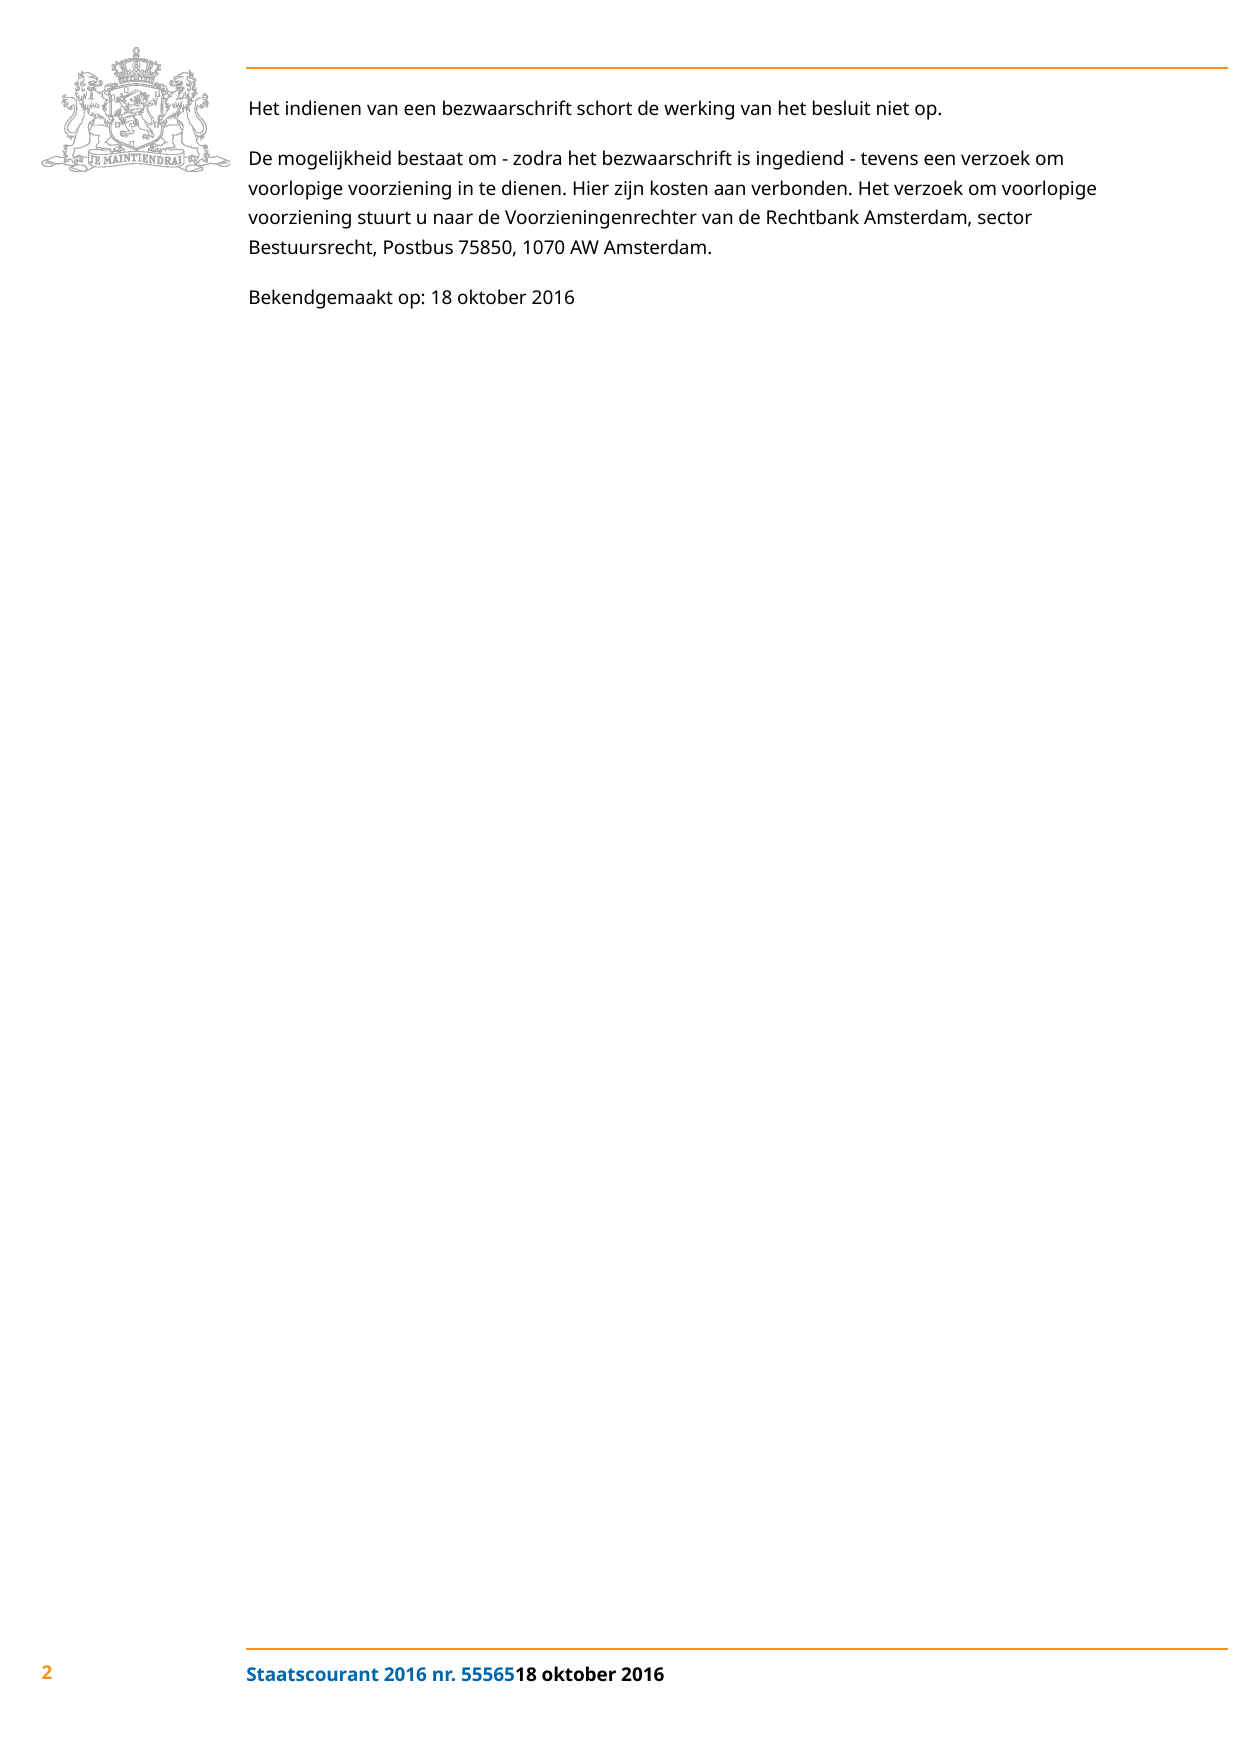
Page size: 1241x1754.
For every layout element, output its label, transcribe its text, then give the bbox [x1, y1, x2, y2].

text De mogelijkheid bestaat om - zodra het bezwaarschrift is ingediend - tevens een verzoek om voorlopige voorziening in te dienen. Hier zijn kosten aan verbonden. Het verzoek om voorlopige voorziening stuurt u naar de Voorzieningenrechter van de Rechtbank Amsterdam, sector Bestuursrecht, Postbus 75850, 1070 AW Amsterdam. [248, 145, 1152, 260]
text Bekendgemaakt op: 18 oktober 2016 [248, 284, 1152, 310]
picture [41, 47, 231, 172]
text Het indienen van een bezwaarschrift schort de werking van het besluit niet op. [248, 95, 1152, 121]
